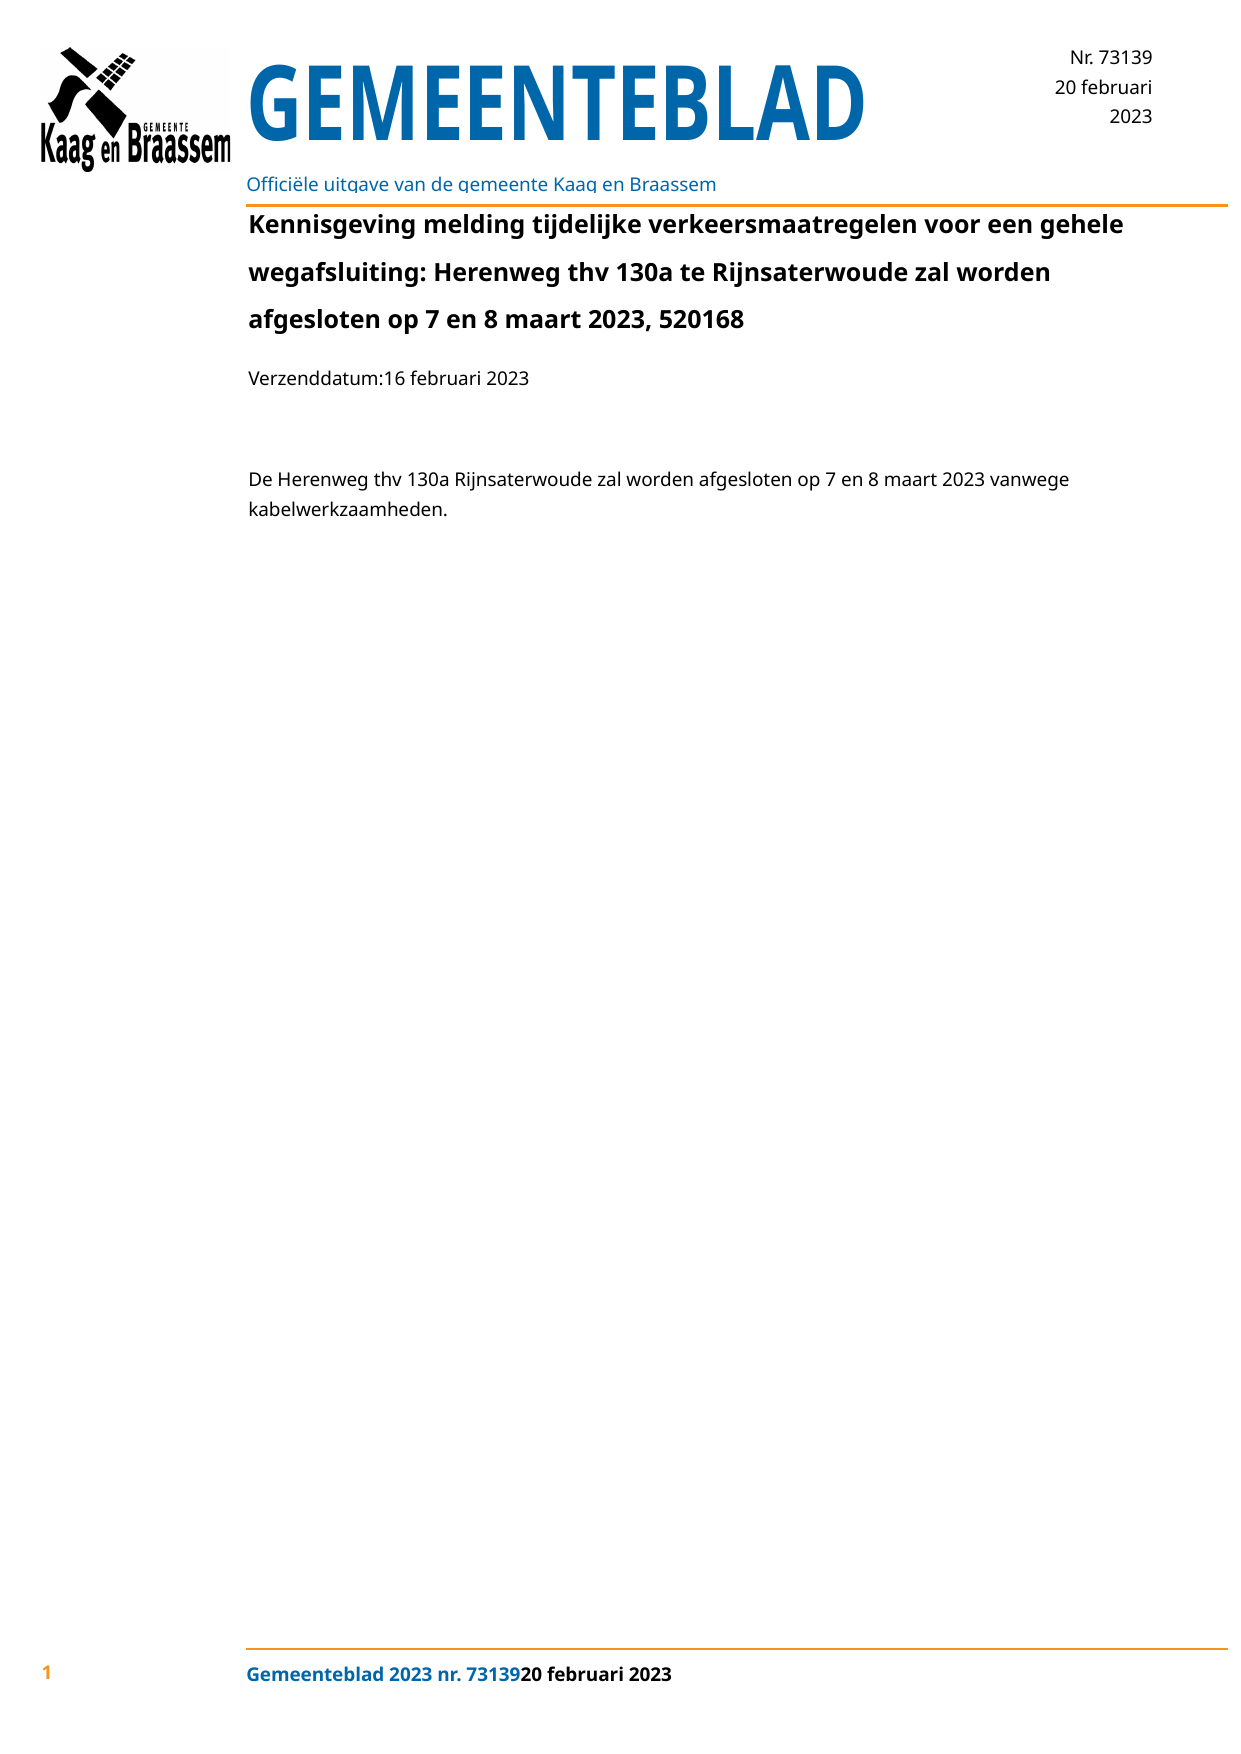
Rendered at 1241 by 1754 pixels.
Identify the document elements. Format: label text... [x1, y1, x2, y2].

text Kennisgeving melding tijdelijke verkeersmaatregelen voor een gehele wegafsluiting: Herenweg thv 130a te Rijnsaterwoude zal worden afgesloten op 7 en 8 maart 2023, 520168 [248, 207, 1152, 336]
text De Herenweg thv 130a Rijnsaterwoude zal worden afgesloten op 7 en 8 maart 2023 vanwege kabelwerkzaamheden. [248, 466, 1152, 522]
text Verzenddatum:16 februari 2023 [248, 366, 1152, 391]
picture [41, 47, 231, 172]
